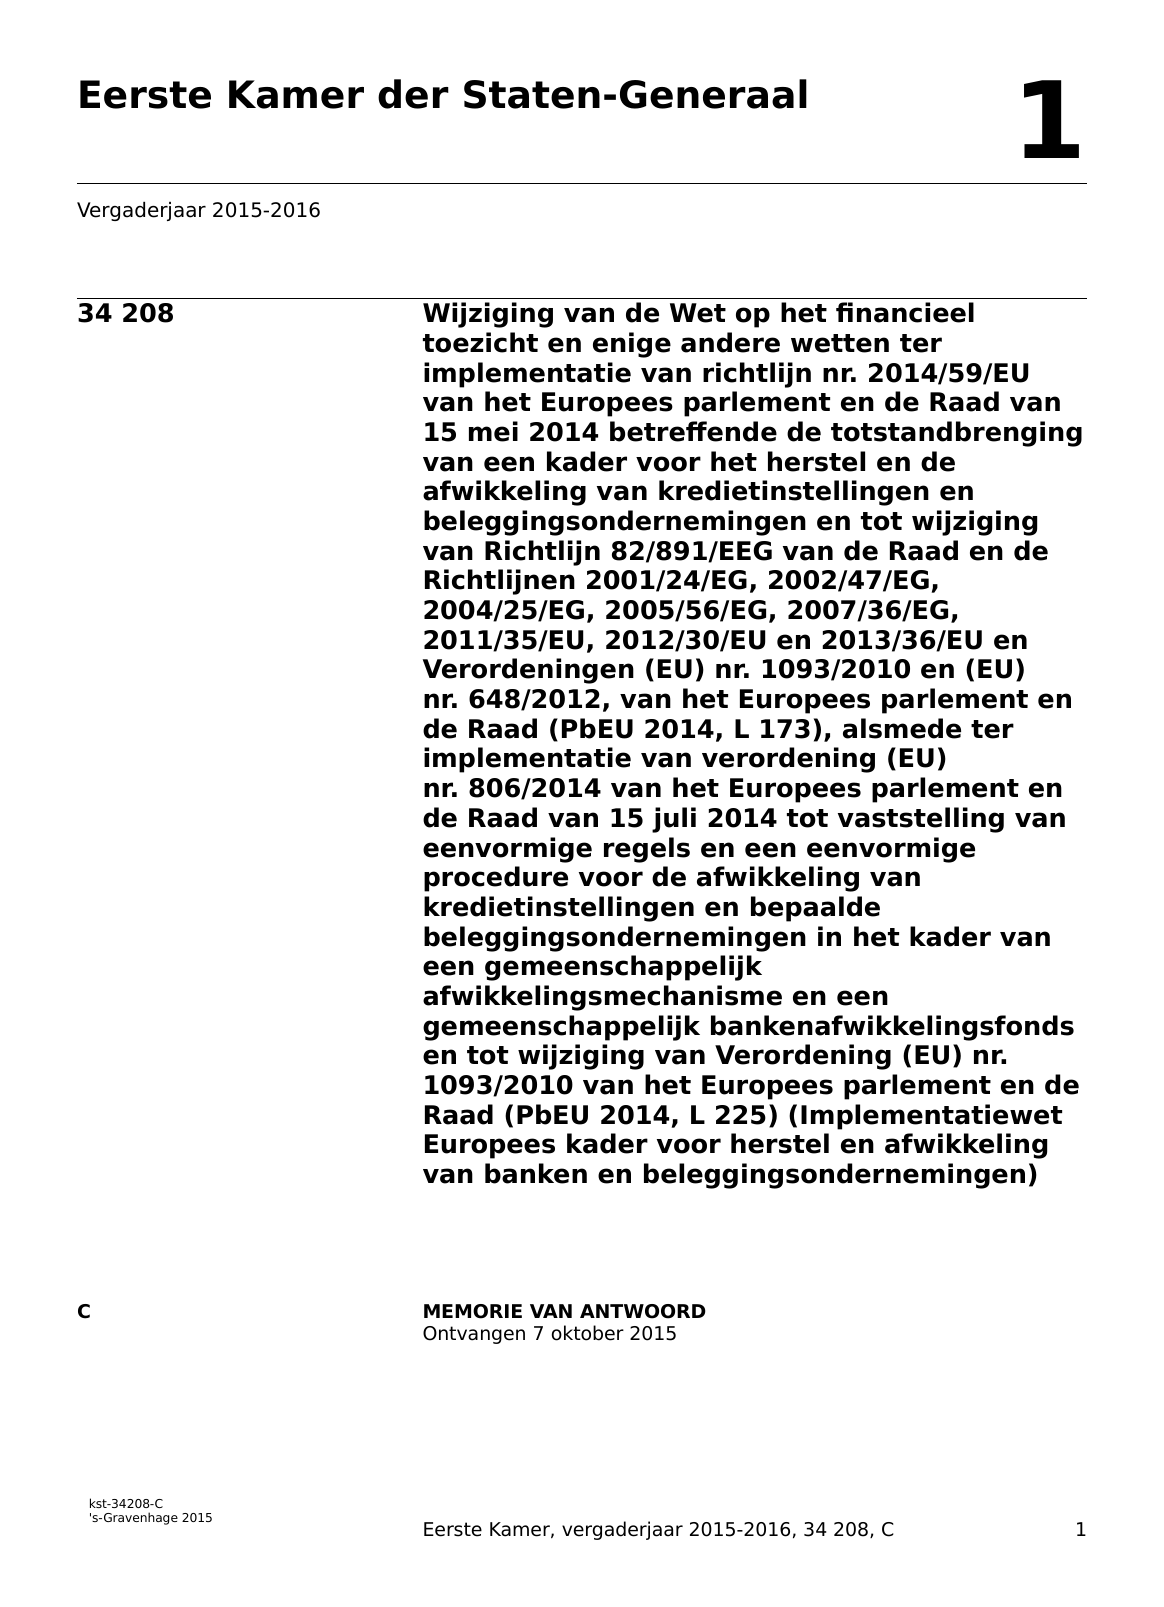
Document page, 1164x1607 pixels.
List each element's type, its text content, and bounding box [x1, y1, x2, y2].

table_header 1 [886, 59, 1087, 183]
table_header Eerste Kamer der Staten-Generaal [77, 59, 886, 183]
text 's-Gravenhage 2015 [88, 1511, 323, 1525]
text kst-34208-C [88, 1497, 323, 1511]
text Ontvangen 7 oktober 2015 [422, 1323, 1087, 1344]
subtitle 34 208 Wijziging van de Wet op het financieel toezicht en enige andere wetten ter implementatie van richtlijn nr. 2014/59/EU van het Europees parlement en de Raad van 15 mei 2014 betreffende de totstandbrenging van een kader voor het herstel en de afwikkeling van kredietinstellingen en beleggingsondernemingen en tot wijziging van Richtlijn 82/891/EEG van de Raad en de Richtlijnen 2001/24/EG, 2002/47/EG, 2004/25/EG, 2005/56/EG, 2007/36/EG, 2011/35/EU, 2012/30/EU en 2013/36/EU en Verordeningen (EU) nr. 1093/2010 en (EU) nr. 648/2012, van het Europees parlement en de Raad (PbEU 2014, L 173), alsmede ter implementatie van verordening (EU) nr. 806/2014 van het Europees parlement en de Raad van 15 juli 2014 tot vaststelling van eenvormige regels en een eenvormige procedure voor de afwikkeling van kredietinstellingen en bepaalde beleggingsondernemingen in het kader van een gemeenschappelijk afwikkelingsmechanisme en een gemeenschappelijk bankenafwikkelingsfonds en tot wijziging van Verordening (EU) nr. 1093/2010 van het Europees parlement en de Raad (PbEU 2014, L 225) (Implementatiewet Europees kader voor herstel en afwikkeling van banken en beleggingsondernemingen) [77, 299, 1087, 1189]
table_cell Vergaderjaar 2015-2016 [77, 184, 1087, 298]
subtitle C MEMORIE VAN ANTWOORD [77, 1301, 1087, 1323]
